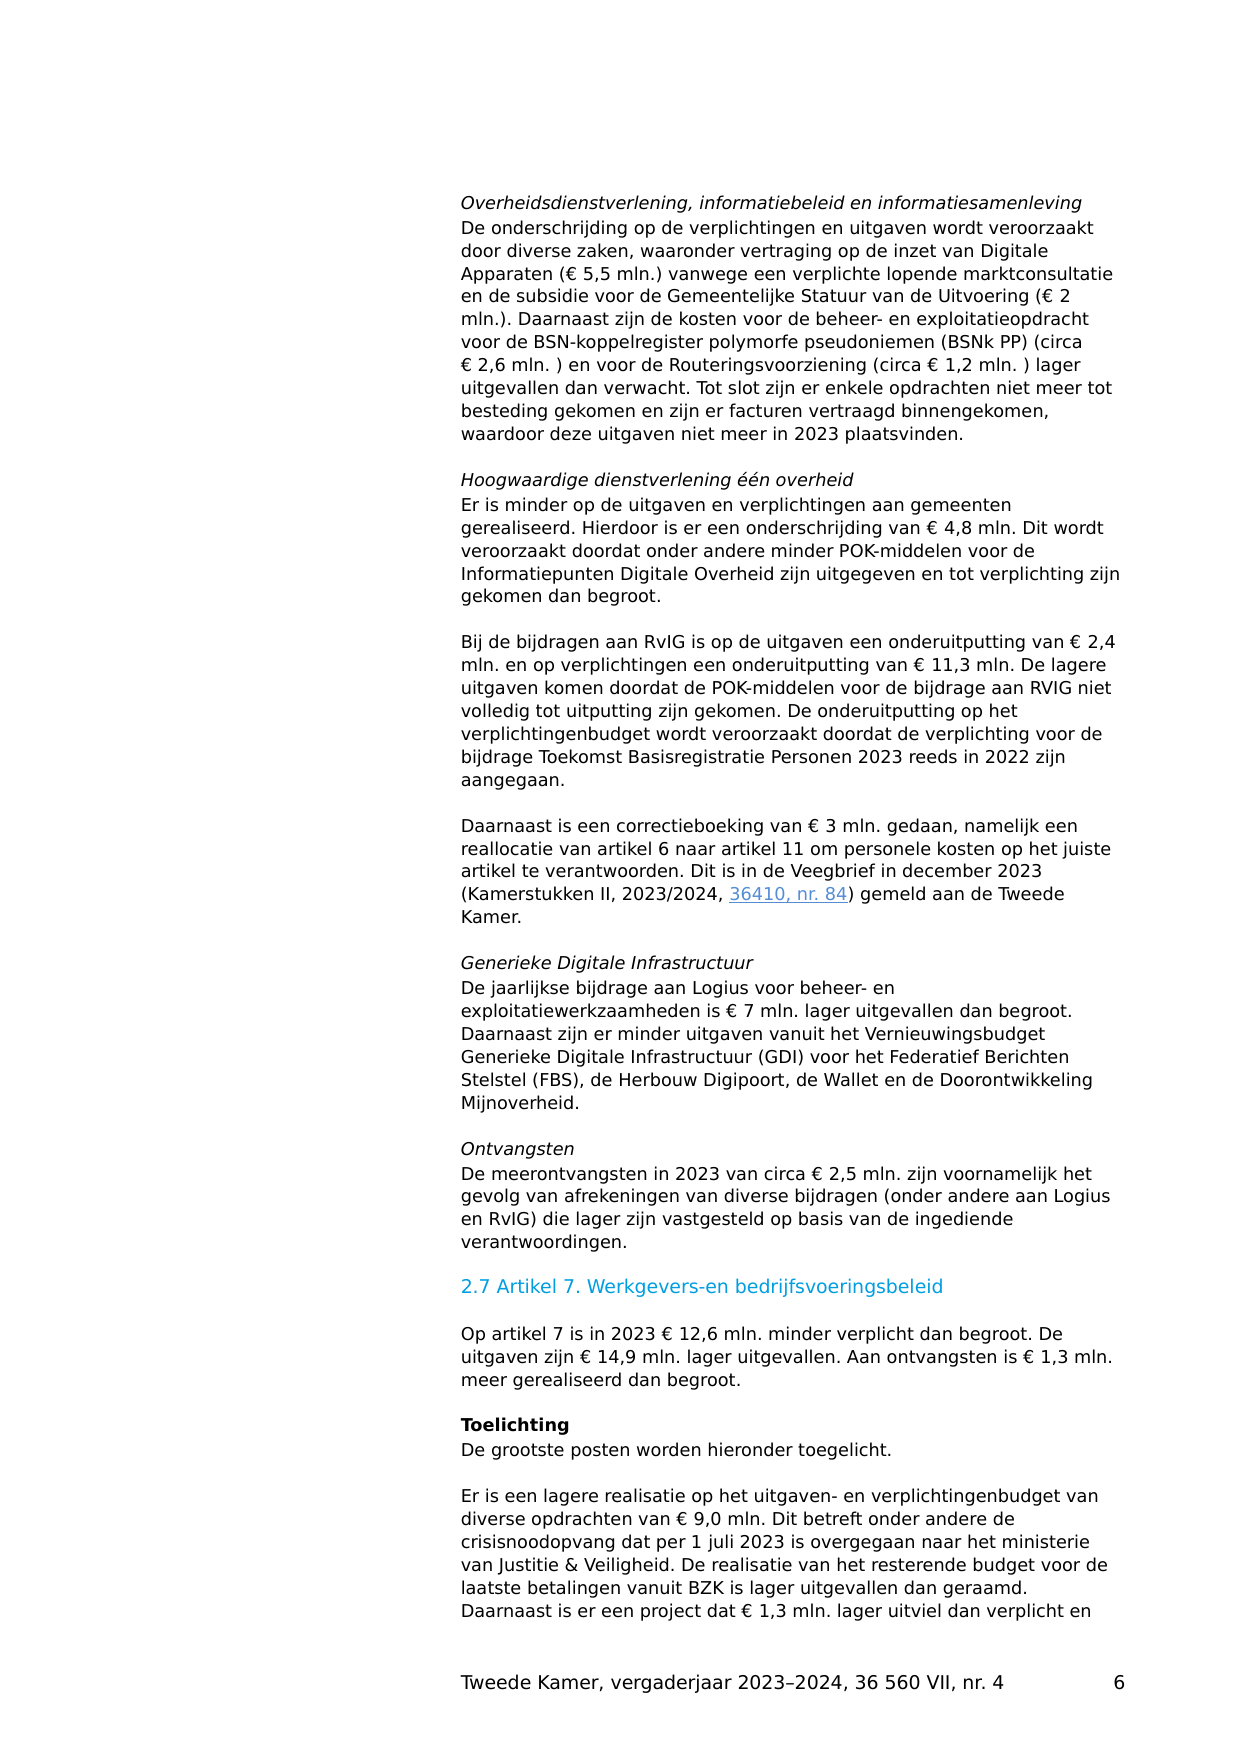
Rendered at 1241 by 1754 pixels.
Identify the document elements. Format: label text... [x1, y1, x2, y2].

text Er is minder op de uitgaven en verplichtingen aan gemeenten gerealiseerd. Hierdoor is er een onderschrijding van € 4,8 mln. Dit wordt veroorzaakt doordat onder andere minder POK-middelen voor de Informatiepunten Digitale Overheid zijn uitgegeven en tot verplichting zijn gekomen dan begroot. [461, 493, 1125, 607]
text De grootste posten worden hieronder toegelicht. [461, 1438, 1125, 1461]
text Toelichting [461, 1413, 1125, 1436]
text Op artikel 7 is in 2023 € 12,6 mln. minder verplicht dan begroot. De uitgaven zijn € 14,9 mln. lager uitgevallen. Aan ontvangsten is € 1,3 mln. meer gerealiseerd dan begroot. [461, 1322, 1125, 1391]
text Daarnaast is een correctieboeking van € 3 mln. gedaan, namelijk een reallocatie van artikel 6 naar artikel 11 om personele kosten op het juiste artikel te verantwoorden. Dit is in de Veegbrief in december 2023 (Kamerstukken II, 2023/2024, 36410, nr. 84) gemeld aan de Tweede Kamer. [461, 814, 1125, 928]
text De onderschrijding op de verplichtingen en uitgaven wordt veroorzaakt door diverse zaken, waaronder vertraging op de inzet van Digitale Apparaten (€ 5,5 mln.) vanwege een verplichte lopende marktconsultatie en de subsidie voor de Gemeentelijke Statuur van de Uitvoering (€ 2 mln.). Daarnaast zijn de kosten voor de beheer- en exploitatieopdracht voor de BSN-koppelregister polymorfe pseudoniemen (BSNk PP) (circa € 2,6 mln. ) en voor de Routeringsvoorziening (circa € 1,2 mln. ) lager uitgevallen dan verwacht. Tot slot zijn er enkele opdrachten niet meer tot besteding gekomen en zijn er facturen vertraagd binnengekomen, waardoor deze uitgaven niet meer in 2023 plaatsvinden. [461, 216, 1125, 445]
text Generieke Digitale Infrastructuur [461, 951, 1125, 974]
text De meerontvangsten in 2023 van circa € 2,5 mln. zijn voornamelijk het gevolg van afrekeningen van diverse bijdragen (onder andere aan Logius en RvIG) die lager zijn vastgesteld op basis van de ingediende verantwoordingen. [461, 1162, 1125, 1253]
title 2.7 Artikel 7. Werkgevers-en bedrijfsvoeringsbeleid [461, 1276, 1125, 1298]
text Ontvangsten [461, 1137, 1125, 1159]
text Bij de bijdragen aan RvIG is op de uitgaven een onderuitputting van € 2,4 mln. en op verplichtingen een onderuitputting van € 11,3 mln. De lagere uitgaven komen doordat de POK-middelen voor de bijdrage aan RVIG niet volledig tot uitputting zijn gekomen. De onderuitputting op het verplichtingenbudget wordt veroorzaakt doordat de verplichting voor de bijdrage Toekomst Basisregistratie Personen 2023 reeds in 2022 zijn aangegaan. [461, 630, 1125, 791]
text Er is een lagere realisatie op het uitgaven- en verplichtingenbudget van diverse opdrachten van € 9,0 mln. Dit betreft onder andere de crisisnoodopvang dat per 1 juli 2023 is overgegaan naar het ministerie van Justitie & Veiligheid. De realisatie van het resterende budget voor de laatste betalingen vanuit BZK is lager uitgevallen dan geraamd. Daarnaast is er een project dat € 1,3 mln. lager uitviel dan verplicht en [461, 1484, 1125, 1622]
text De jaarlijkse bijdrage aan Logius voor beheer- en exploitatiewerkzaamheden is € 7 mln. lager uitgevallen dan begroot. Daarnaast zijn er minder uitgaven vanuit het Vernieuwingsbudget Generieke Digitale Infrastructuur (GDI) voor het Federatief Berichten Stelstel (FBS), de Herbouw Digipoort, de Wallet en de Doorontwikkeling Mijnoverheid. [461, 976, 1125, 1114]
text Hoogwaardige dienstverlening één overheid [461, 468, 1125, 491]
text Overheidsdienstverlening, informatiebeleid en informatiesamenleving [461, 191, 1125, 214]
